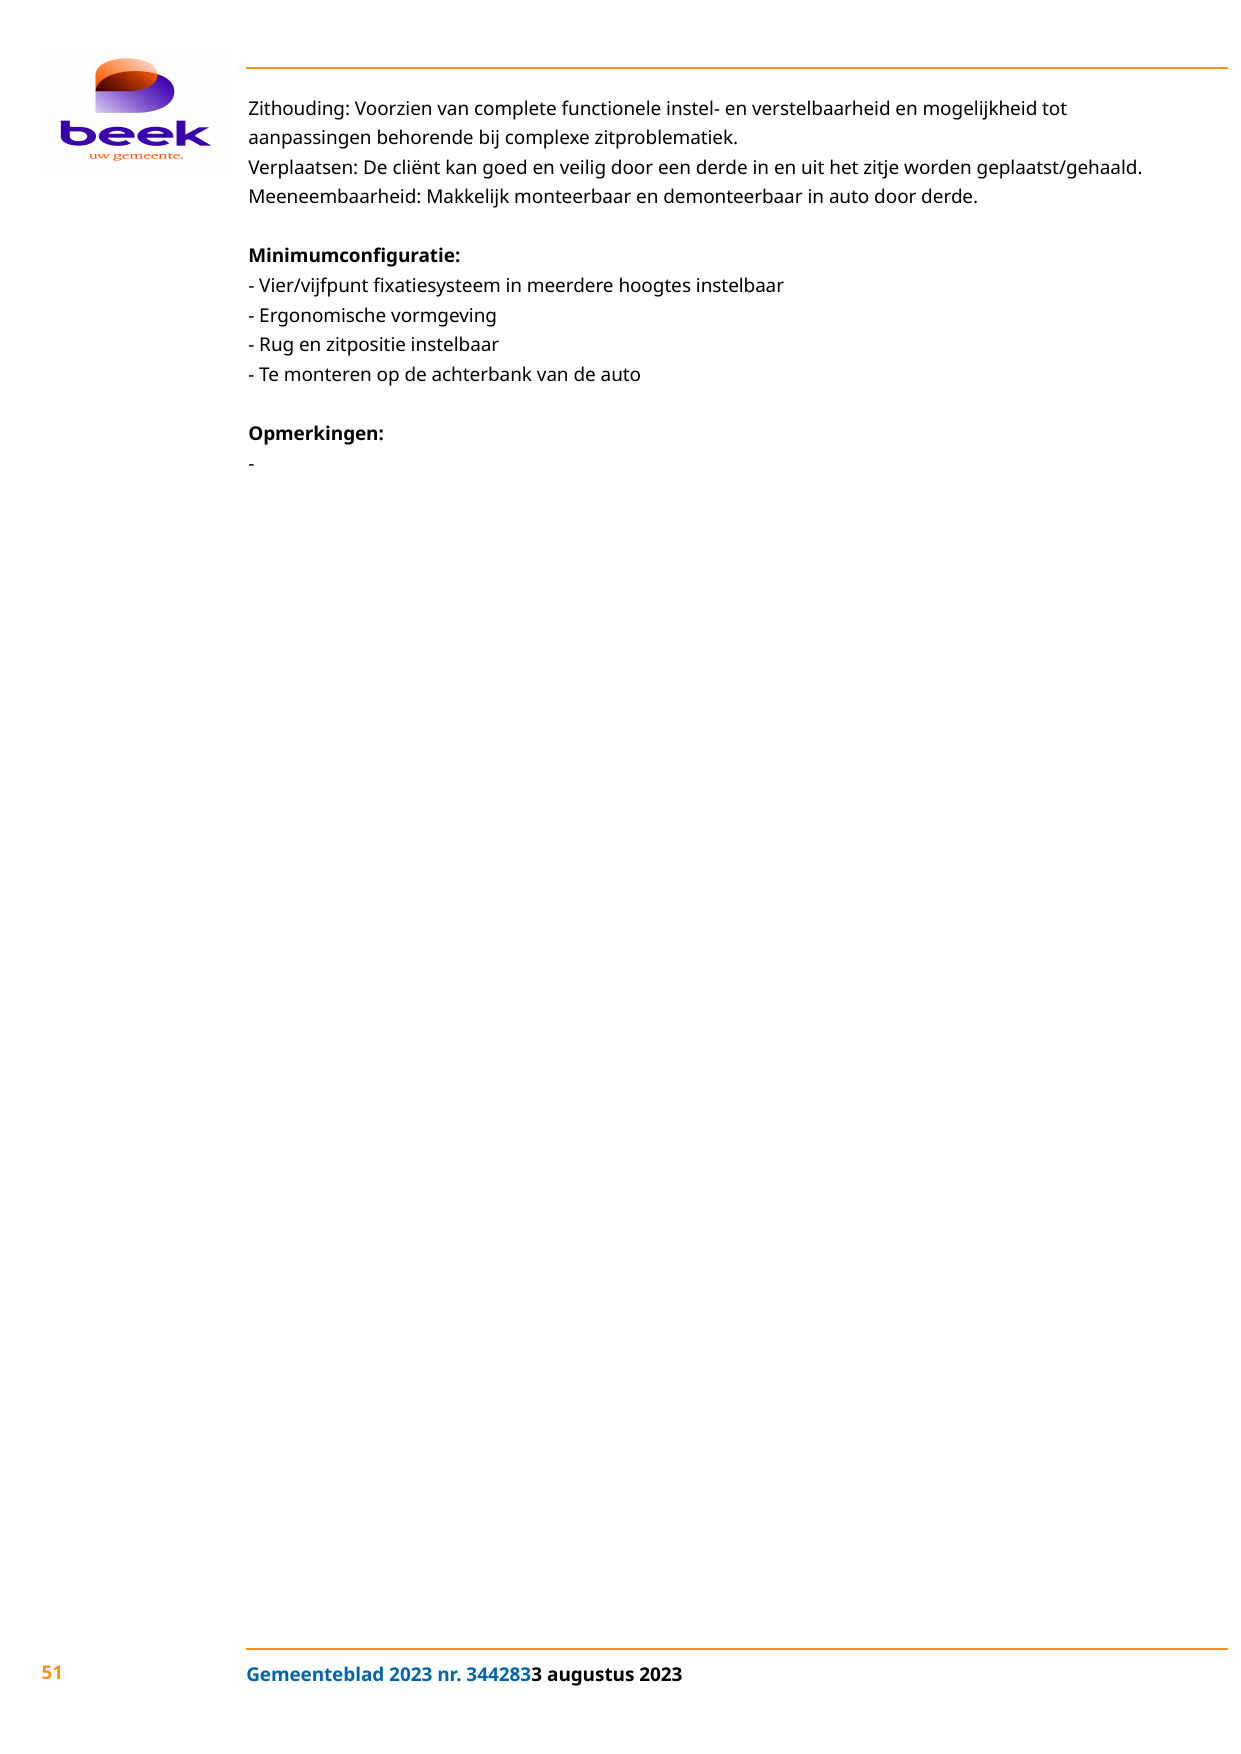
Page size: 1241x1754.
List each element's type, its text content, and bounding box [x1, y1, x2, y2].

text Minimumconfiguratie: [248, 243, 1152, 268]
text - Te monteren op de achterbank van de auto [248, 361, 1152, 387]
text - Rug en zitpositie instelbaar [248, 331, 1152, 357]
picture [41, 47, 231, 172]
text Verplaatsen: De cliënt kan goed en veilig door een derde in en uit het zitje worden geplaatst/gehaald. [248, 154, 1152, 180]
text - Ergonomische vormgeving [248, 302, 1152, 328]
text - [248, 450, 1152, 476]
text Opmerkingen: [248, 420, 1152, 446]
text Zithouding: Voorzien van complete functionele instel- en verstelbaarheid en mogelijkheid tot aanpassingen behorende bij complexe zitproblematiek. [248, 95, 1152, 150]
text - Vier/vijfpunt fixatiesysteem in meerdere hoogtes instelbaar [248, 272, 1152, 298]
text Meeneembaarheid: Makkelijk monteerbaar en demonteerbaar in auto door derde. [248, 183, 1152, 209]
